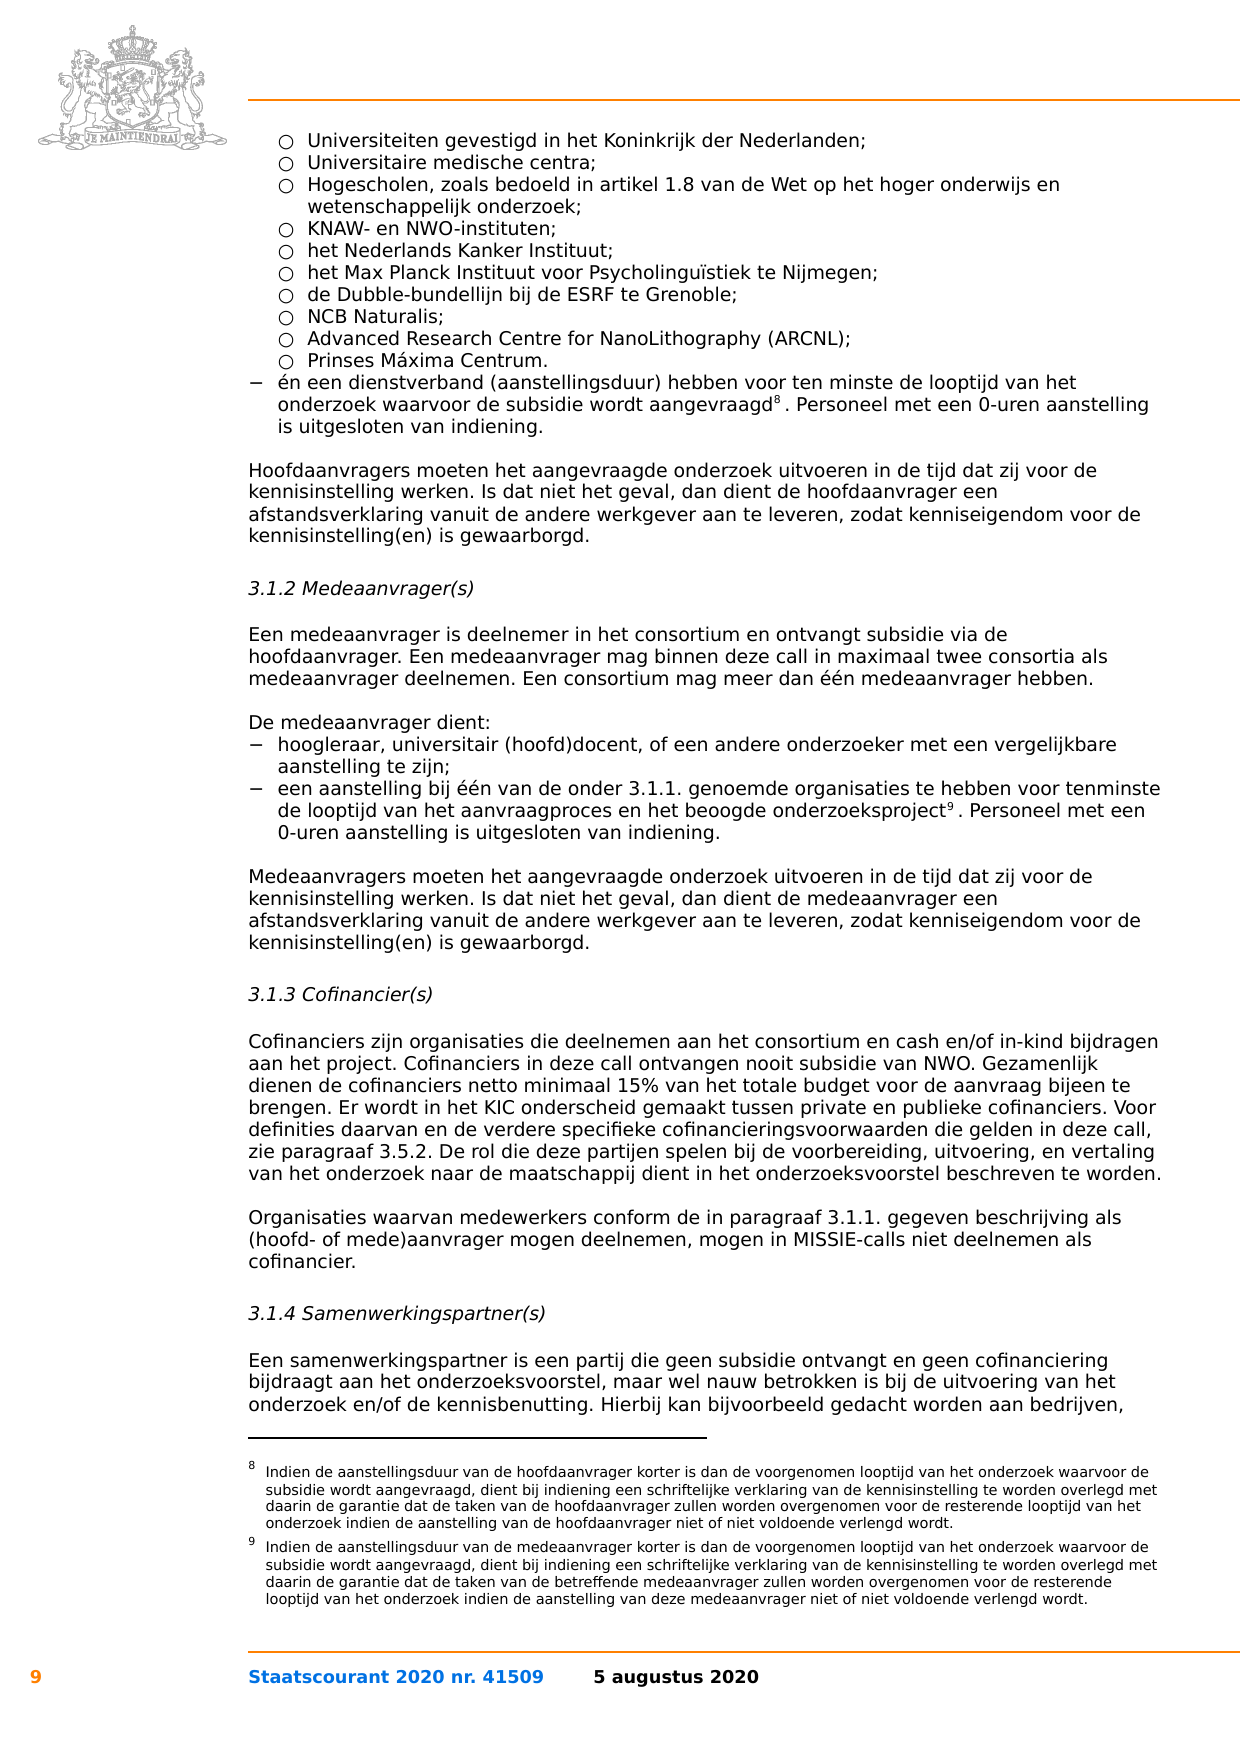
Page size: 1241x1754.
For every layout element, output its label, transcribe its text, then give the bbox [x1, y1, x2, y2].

text ○ Universitaire medische centra; [278, 152, 1163, 174]
text Medeaanvragers moeten het aangevraagde onderzoek uitvoeren in de tijd dat zij voor de kennisinstelling werken. Is dat niet het geval, dan dient de medeaanvrager een afstandsverklaring vanuit de andere werkgever aan te leveren, zodat kenniseigendom voor de kennisinstelling(en) is gewaarborgd. [248, 866, 1163, 954]
subtitle 3.1.3 Cofinancier(s) [248, 984, 1163, 1006]
text ○ de Dubble-bundellijn bij de ESRF te Grenoble; [278, 284, 1163, 306]
text De medeaanvrager dient: [248, 712, 1163, 734]
text ○ het Nederlands Kanker Instituut; [278, 240, 1163, 262]
text − én een dienstverband (aanstellingsduur) hebben voor ten minste de looptijd van het onderzoek waarvoor de subsidie wordt aangevraagd. Personeel met een 0-uren aanstelling is uitgesloten van indiening. [248, 372, 1163, 438]
text ○ Advanced Research Centre for NanoLithography (ARCNL); [278, 328, 1163, 350]
text Cofinanciers zijn organisaties die deelnemen aan het consortium en cash en/of in-kind bijdragen aan het project. Cofinanciers in deze call ontvangen nooit subsidie van NWO. Gezamenlijk dienen de cofinanciers netto minimaal 15% van het totale budget voor de aanvraag bijeen te brengen. Er wordt in het KIC onderscheid gemaakt tussen private en publieke cofinanciers. Voor definities daarvan en de verdere specifieke cofinancieringsvoorwaarden die gelden in deze call, zie paragraaf 3.5.2. De rol die deze partijen spelen bij de voorbereiding, uitvoering, en vertaling van het onderzoek naar de maatschappij dient in het onderzoeksvoorstel beschreven te worden. [248, 1031, 1163, 1185]
subtitle 3.1.2 Medeaanvrager(s) [248, 577, 1163, 599]
picture [38, 25, 227, 150]
text Hoofdaanvragers moeten het aangevraagde onderzoek uitvoeren in de tijd dat zij voor de kennisinstelling werken. Is dat niet het geval, dan dient de hoofdaanvrager een afstandsverklaring vanuit de andere werkgever aan te leveren, zodat kenniseigendom voor de kennisinstelling(en) is gewaarborgd. [248, 459, 1163, 547]
text ○ KNAW- en NWO-instituten; [278, 218, 1163, 240]
text Organisaties waarvan medewerkers conform de in paragraaf 3.1.1. gegeven beschrijving als (hoofd- of mede)aanvrager mogen deelnemen, mogen in MISSIE-calls niet deelnemen als cofinancier. [248, 1207, 1163, 1272]
text ○ Prinses Máxima Centrum. [278, 350, 1163, 372]
text Indien de aanstellingsduur van de hoofdaanvrager korter is dan de voorgenomen looptijd van het onderzoek waarvoor de subsidie wordt aangevraagd, dient bij indiening een schriftelijke verklaring van de kennisinstelling te worden overlegd met daarin de garantie dat de taken van de hoofdaanvrager zullen worden overgenomen voor de resterende looptijd van het onderzoek indien de aanstelling van de hoofdaanvrager niet of niet voldoende verlengd wordt. [248, 1459, 1163, 1532]
text Een medeaanvrager is deelnemer in het consortium en ontvangt subsidie via de hoofdaanvrager. Een medeaanvrager mag binnen deze call in maximaal twee consortia als medeaanvrager deelnemen. Een consortium mag meer dan één medeaanvrager hebben. [248, 624, 1163, 690]
text ○ het Max Planck Instituut voor Psycholinguïstiek te Nijmegen; [278, 262, 1163, 284]
text ○ NCB Naturalis; [278, 306, 1163, 328]
text ○ Universiteiten gevestigd in het Koninkrijk der Nederlanden; [278, 130, 1163, 152]
text − hoogleraar, universitair (hoofd)docent, of een andere onderzoeker met een vergelijkbare aanstelling te zijn; [248, 734, 1163, 778]
text − een aanstelling bij één van de onder 3.1.1. genoemde organisaties te hebben voor tenminste de looptijd van het aanvraagproces en het beoogde onderzoeksproject. Personeel met een 0-uren aanstelling is uitgesloten van indiening. [248, 778, 1163, 844]
text Indien de aanstellingsduur van de medeaanvrager korter is dan de voorgenomen looptijd van het onderzoek waarvoor de subsidie wordt aangevraagd, dient bij indiening een schriftelijke verklaring van de kennisinstelling te worden overlegd met daarin de garantie dat de taken van de betreffende medeaanvrager zullen worden overgenomen voor de resterende looptijd van het onderzoek indien de aanstelling van deze medeaanvrager niet of niet voldoende verlengd wordt. [248, 1535, 1163, 1608]
text ○ Hogescholen, zoals bedoeld in artikel 1.8 van de Wet op het hoger onderwijs en wetenschappelijk onderzoek; [278, 174, 1163, 218]
subtitle 3.1.4 Samenwerkingspartner(s) [248, 1302, 1163, 1324]
text Een samenwerkingspartner is een partij die geen subsidie ontvangt en geen cofinanciering bijdraagt aan het onderzoeksvoorstel, maar wel nauw betrokken is bij de uitvoering van het onderzoek en/of de kennisbenutting. Hierbij kan bijvoorbeeld gedacht worden aan bedrijven, [248, 1349, 1163, 1415]
